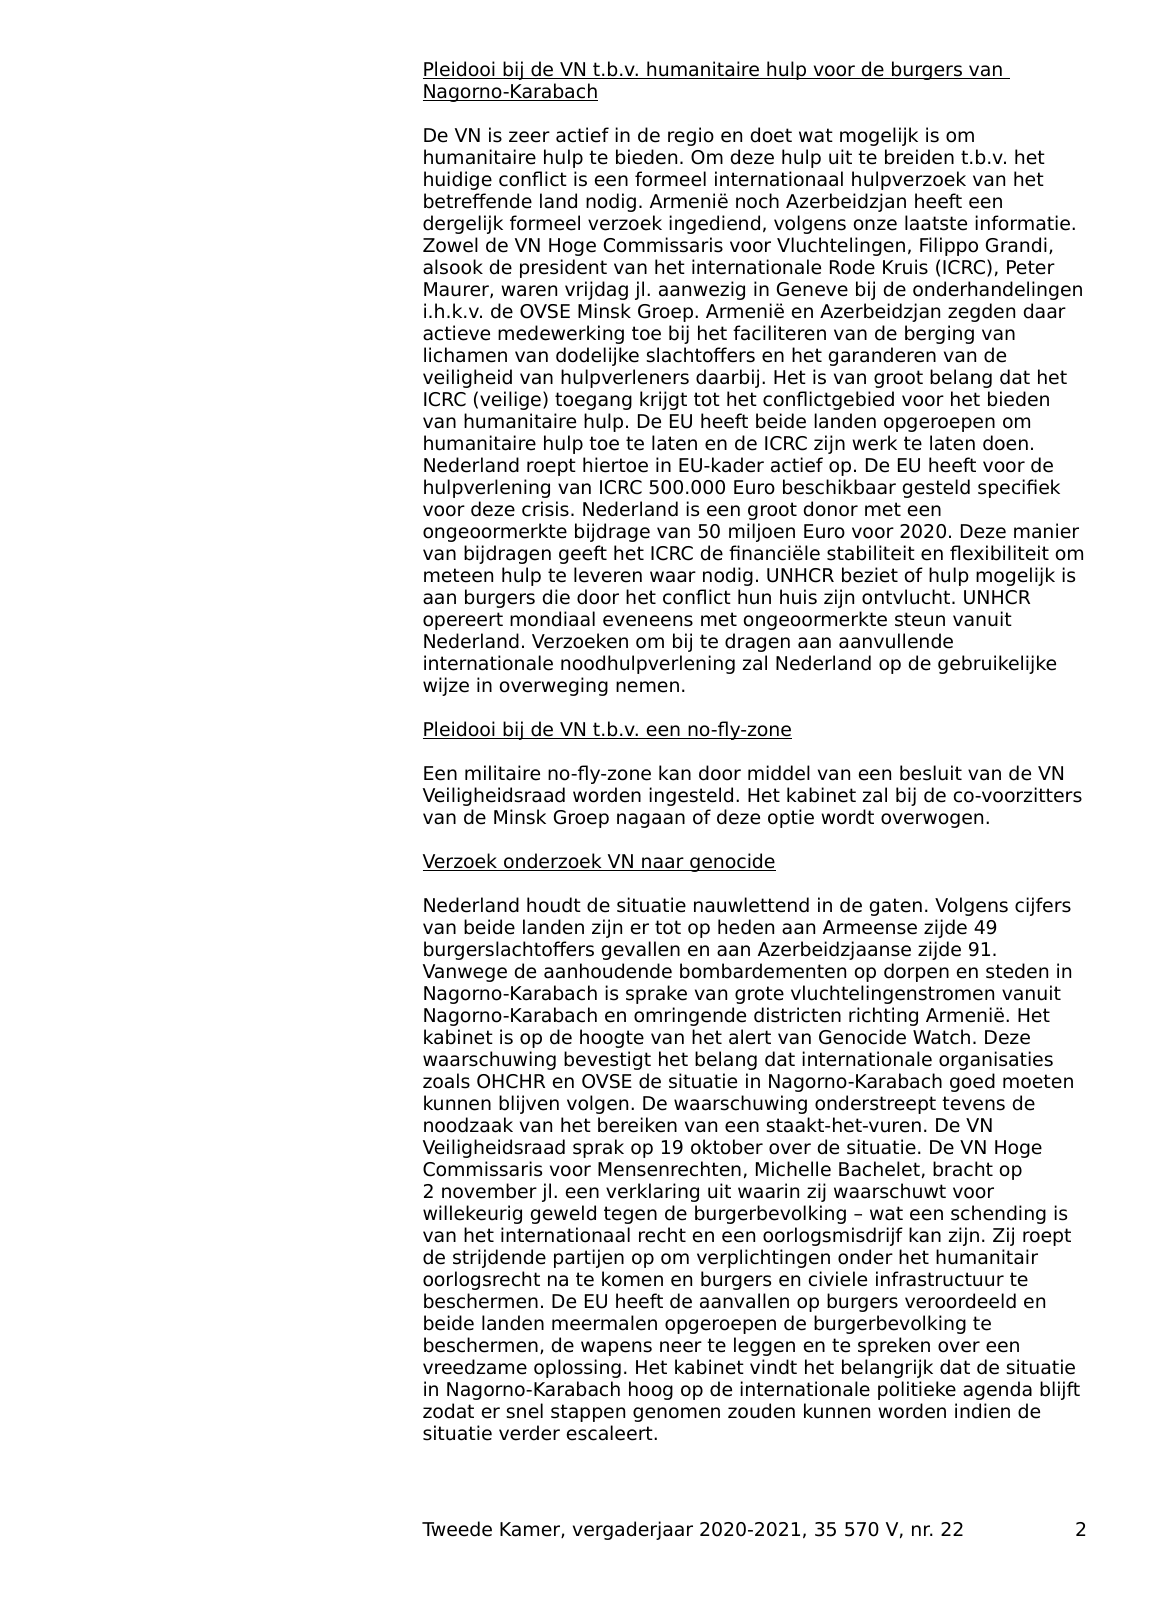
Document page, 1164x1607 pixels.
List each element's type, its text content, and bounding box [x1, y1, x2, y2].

subtitle Pleidooi bij de VN t.b.v. humanitaire hulp voor de burgers van Nagorno-Karabach [422, 59, 1087, 103]
text Nederland houdt de situatie nauwlettend in de gaten. Volgens cijfers van beide landen zijn er tot op heden aan Armeense zijde 49 burgerslachtoffers gevallen en aan Azerbeidzjaanse zijde 91. Vanwege de aanhoudende bombardementen op dorpen en steden in Nagorno-Karabach is sprake van grote vluchtelingenstromen vanuit Nagorno-Karabach en omringende districten richting Armenië. Het kabinet is op de hoogte van het alert van Genocide Watch. Deze waarschuwing bevestigt het belang dat internationale organisaties zoals OHCHR en OVSE de situatie in Nagorno-Karabach goed moeten kunnen blijven volgen. De waarschuwing onderstreept tevens de noodzaak van het bereiken van een staakt-het-vuren. De VN Veiligheidsraad sprak op 19 oktober over de situatie. De VN Hoge Commissaris voor Mensenrechten, Michelle Bachelet, bracht op 2 november jl. een verklaring uit waarin zij waarschuwt voor willekeurig geweld tegen de burgerbevolking – wat een schending is van het internationaal recht en een oorlogsmisdrijf kan zijn. Zij roept de strijdende partijen op om verplichtingen onder het humanitair oorlogsrecht na te komen en burgers en civiele infrastructuur te beschermen. De EU heeft de aanvallen op burgers veroordeeld en beide landen meermalen opgeroepen de burgerbevolking te beschermen, de wapens neer te leggen en te spreken over een vreedzame oplossing. Het kabinet vindt het belangrijk dat de situatie in Nagorno-Karabach hoog op de internationale politieke agenda blijft zodat er snel stappen genomen zouden kunnen worden indien de situatie verder escaleert. [422, 895, 1087, 1445]
subtitle Verzoek onderzoek VN naar genocide [422, 851, 1087, 873]
text Een militaire no-fly-zone kan door middel van een besluit van de VN Veiligheidsraad worden ingesteld. Het kabinet zal bij de co-voorzitters van de Minsk Groep nagaan of deze optie wordt overwogen. [422, 763, 1087, 829]
subtitle Pleidooi bij de VN t.b.v. een no-fly-zone [422, 719, 1087, 741]
text De VN is zeer actief in de regio en doet wat mogelijk is om humanitaire hulp te bieden. Om deze hulp uit te breiden t.b.v. het huidige conflict is een formeel internationaal hulpverzoek van het betreffende land nodig. Armenië noch Azerbeidzjan heeft een dergelijk formeel verzoek ingediend, volgens onze laatste informatie. Zowel de VN Hoge Commissaris voor Vluchtelingen, Filippo Grandi, alsook de president van het internationale Rode Kruis (ICRC), Peter Maurer, waren vrijdag jl. aanwezig in Geneve bij de onderhandelingen i.h.k.v. de OVSE Minsk Groep. Armenië en Azerbeidzjan zegden daar actieve medewerking toe bij het faciliteren van de berging van lichamen van dodelijke slachtoffers en het garanderen van de veiligheid van hulpverleners daarbij. Het is van groot belang dat het ICRC (veilige) toegang krijgt tot het conflictgebied voor het bieden van humanitaire hulp. De EU heeft beide landen opgeroepen om humanitaire hulp toe te laten en de ICRC zijn werk te laten doen. Nederland roept hiertoe in EU-kader actief op. De EU heeft voor de hulpverlening van ICRC 500.000 Euro beschikbaar gesteld specifiek voor deze crisis. Nederland is een groot donor met een ongeoormerkte bijdrage van 50 miljoen Euro voor 2020. Deze manier van bijdragen geeft het ICRC de financiële stabiliteit en flexibiliteit om meteen hulp te leveren waar nodig. UNHCR beziet of hulp mogelijk is aan burgers die door het conflict hun huis zijn ontvlucht. UNHCR opereert mondiaal eveneens met ongeoormerkte steun vanuit Nederland. Verzoeken om bij te dragen aan aanvullende internationale noodhulpverlening zal Nederland op de gebruikelijke wijze in overweging nemen. [422, 125, 1087, 697]
